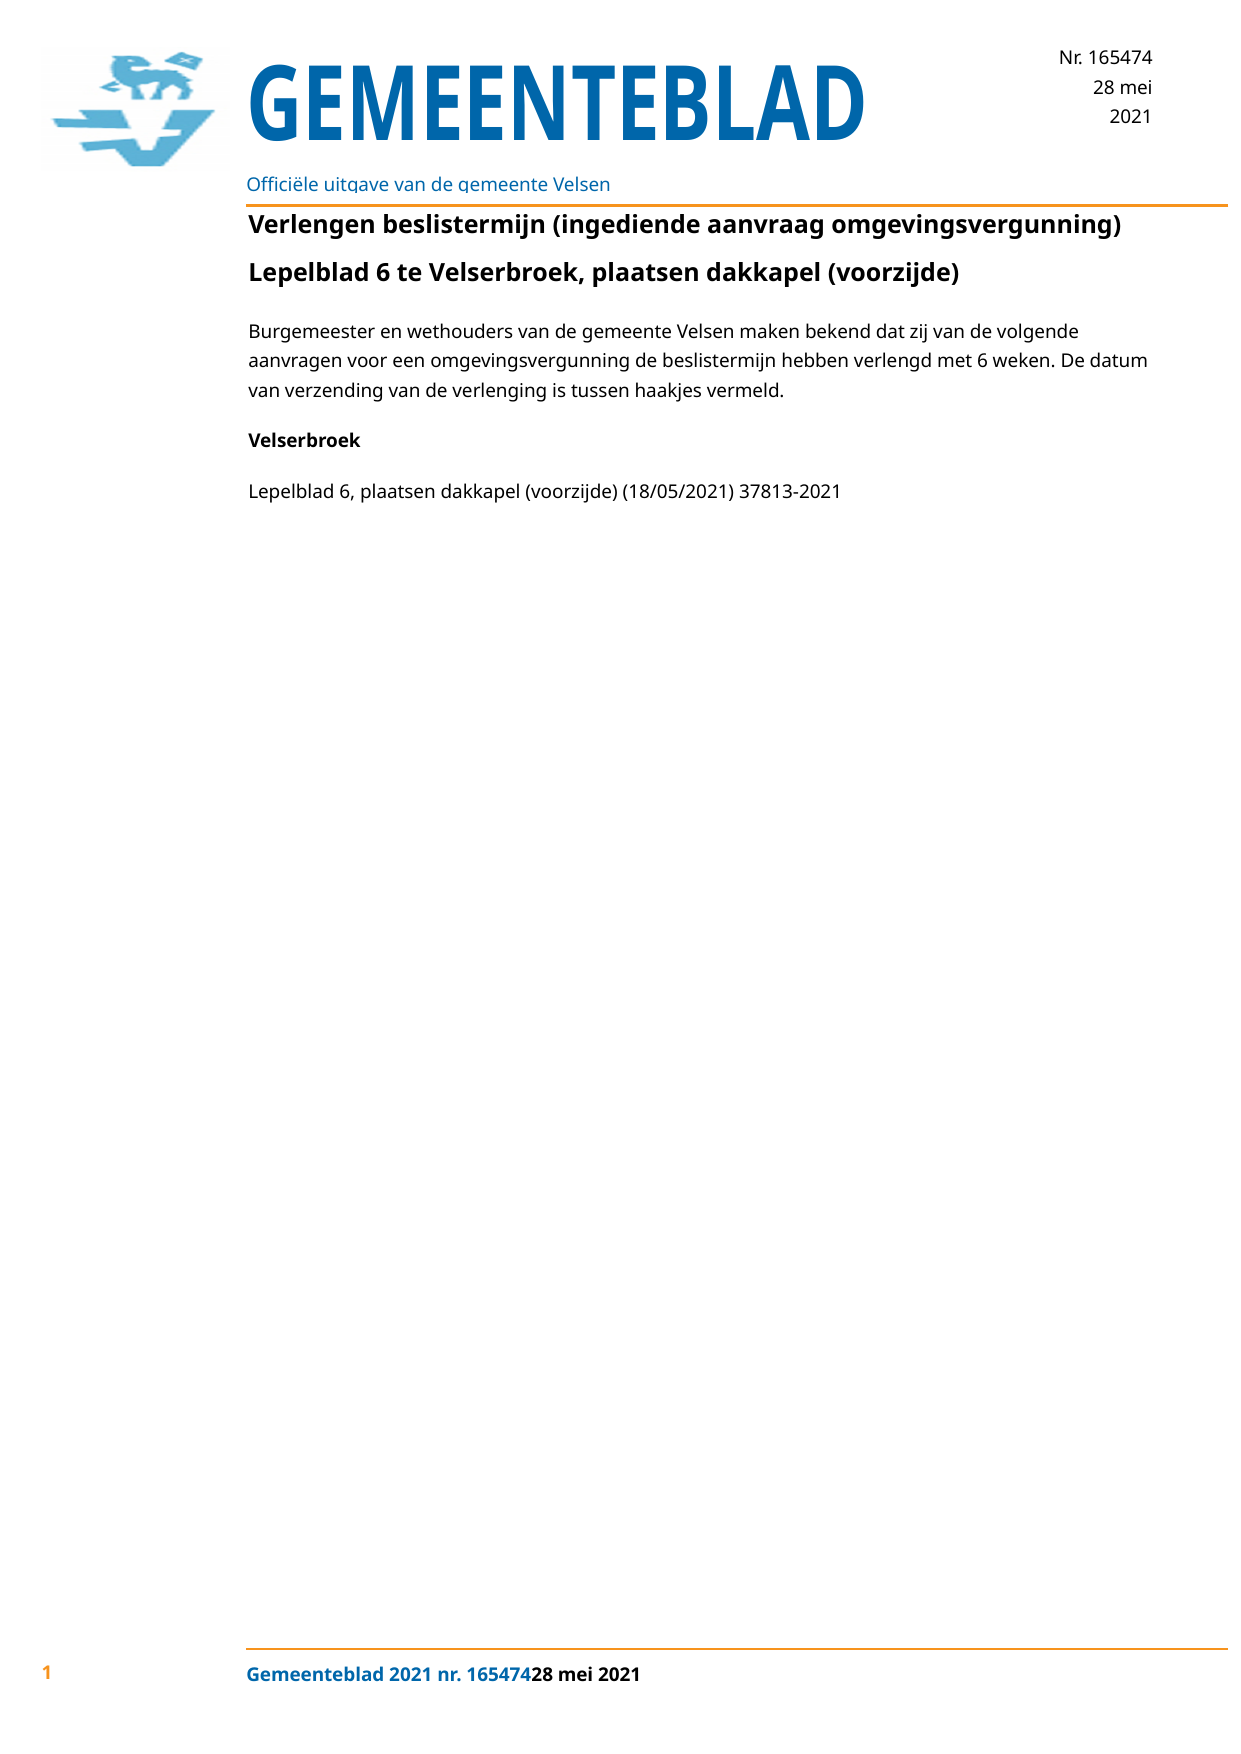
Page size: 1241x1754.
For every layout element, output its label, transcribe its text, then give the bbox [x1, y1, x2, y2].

text Burgemeester en wethouders van de gemeente Velsen maken bekend dat zij van de volgende aanvragen voor een omgevingsvergunning de beslistermijn hebben verlengd met 6 weken. De datum van verzending van de verlenging is tussen haakjes vermeld. [248, 318, 1152, 403]
picture [41, 47, 231, 172]
text Verlengen beslistermijn (ingediende aanvraag omgevingsvergunning) Lepelblad 6 te Velserbroek, plaatsen dakkapel (voorzijde) [248, 207, 1152, 288]
text Velserbroek [248, 427, 1152, 453]
text Lepelblad 6, plaatsen dakkapel (voorzijde) (18/05/2021) 37813-2021 [248, 478, 1152, 504]
